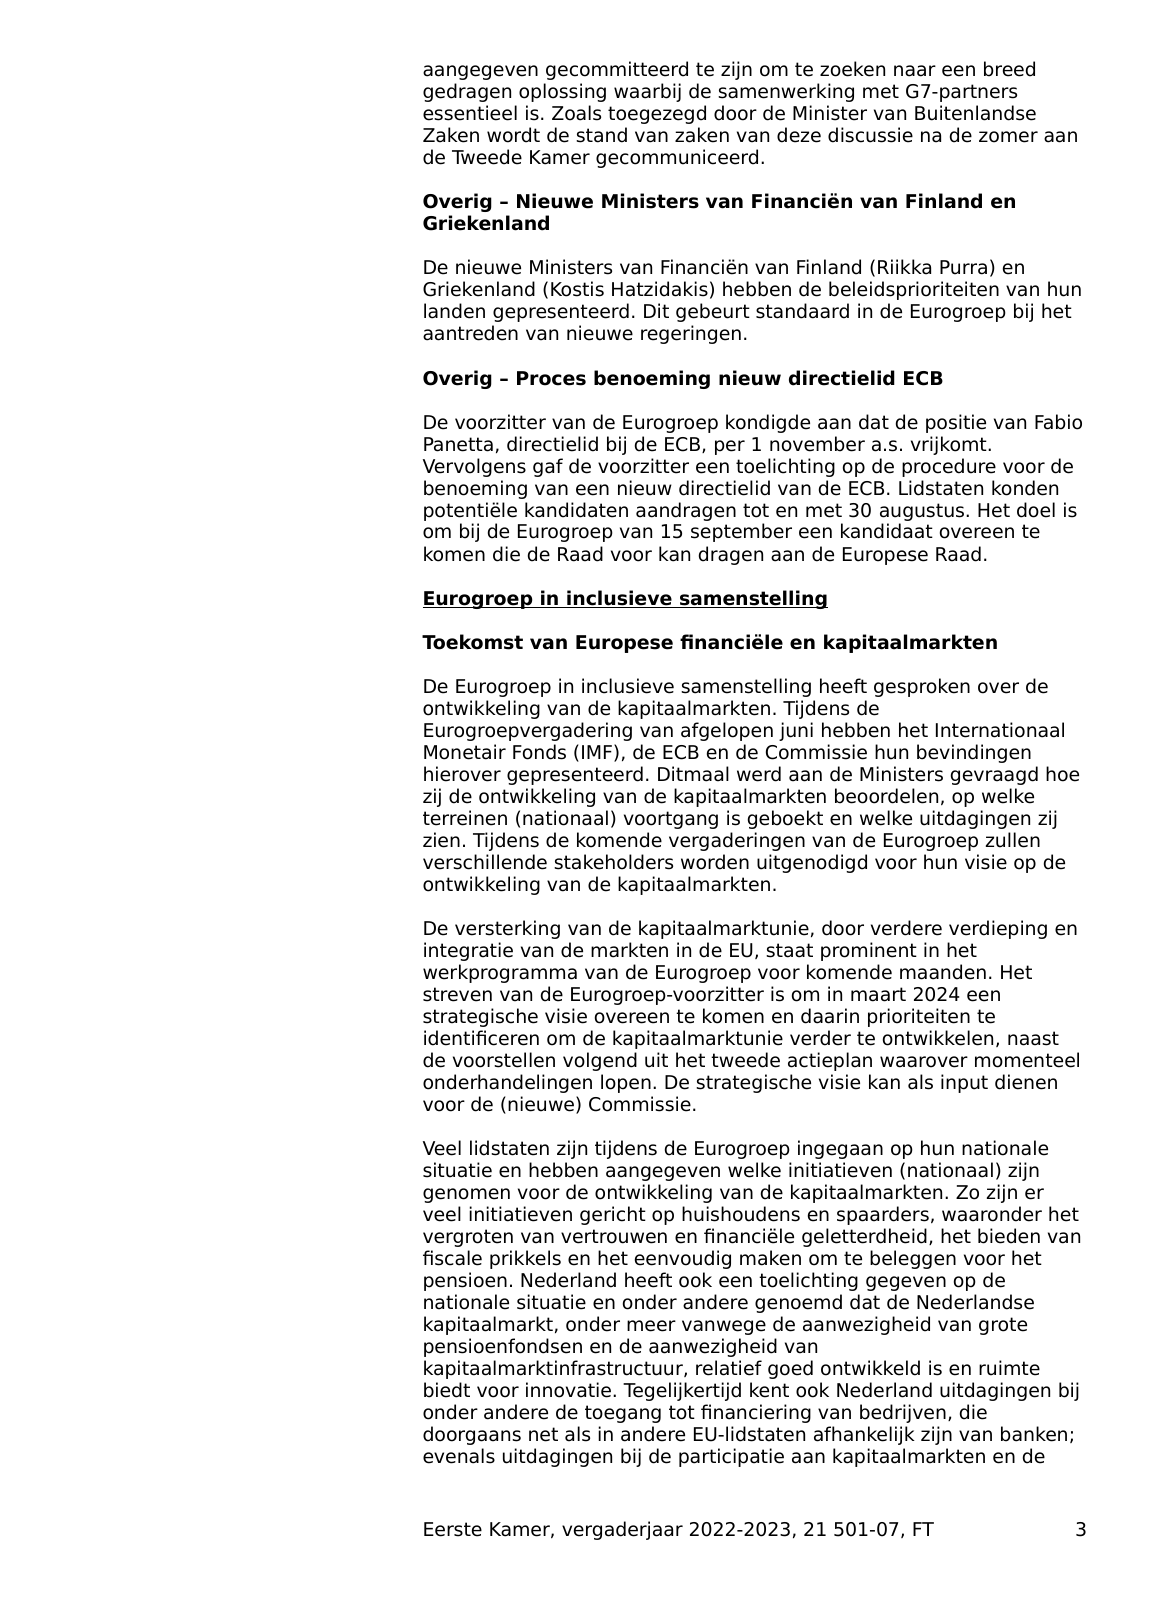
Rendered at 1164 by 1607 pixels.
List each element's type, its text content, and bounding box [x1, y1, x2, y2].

text De Eurogroep in inclusieve samenstelling heeft gesproken over de ontwikkeling van de kapitaalmarkten. Tijdens de Eurogroepvergadering van afgelopen juni hebben het Internationaal Monetair Fonds (IMF), de ECB en de Commissie hun bevindingen hierover gepresenteerd. Ditmaal werd aan de Ministers gevraagd hoe zij de ontwikkeling van de kapitaalmarkten beoordelen, op welke terreinen (nationaal) voortgang is geboekt en welke uitdagingen zij zien. Tijdens de komende vergaderingen van de Eurogroep zullen verschillende stakeholders worden uitgenodigd voor hun visie op de ontwikkeling van de kapitaalmarkten. [422, 676, 1087, 896]
subtitle Overig – Proces benoeming nieuw directielid ECB [422, 367, 1087, 389]
text aangegeven gecommitteerd te zijn om te zoeken naar een breed gedragen oplossing waarbij de samenwerking met G7-partners essentieel is. Zoals toegezegd door de Minister van Buitenlandse Zaken wordt de stand van zaken van deze discussie na de zomer aan de Tweede Kamer gecommuniceerd. [422, 59, 1087, 169]
text De nieuwe Ministers van Financiën van Finland (Riikka Purra) en Griekenland (Kostis Hatzidakis) hebben de beleidsprioriteiten van hun landen gepresenteerd. Dit gebeurt standaard in de Eurogroep bij het aantreden van nieuwe regeringen. [422, 257, 1087, 345]
text Veel lidstaten zijn tijdens de Eurogroep ingegaan op hun nationale situatie en hebben aangegeven welke initiatieven (nationaal) zijn genomen voor de ontwikkeling van de kapitaalmarkten. Zo zijn er veel initiatieven gericht op huishoudens en spaarders, waaronder het vergroten van vertrouwen en financiële geletterdheid, het bieden van fiscale prikkels en het eenvoudig maken om te beleggen voor het pensioen. Nederland heeft ook een toelichting gegeven op de nationale situatie en onder andere genoemd dat de Nederlandse kapitaalmarkt, onder meer vanwege de aanwezigheid van grote pensioenfondsen en de aanwezigheid van kapitaalmarktinfrastructuur, relatief goed ontwikkeld is en ruimte biedt voor innovatie. Tegelijkertijd kent ook Nederland uitdagingen bij onder andere de toegang tot financiering van bedrijven, die doorgaans net als in andere EU-lidstaten afhankelijk zijn van banken; evenals uitdagingen bij de participatie aan kapitaalmarkten en de [422, 1138, 1087, 1468]
text De versterking van de kapitaalmarktunie, door verdere verdieping en integratie van de markten in de EU, staat prominent in het werkprogramma van de Eurogroep voor komende maanden. Het streven van de Eurogroep-voorzitter is om in maart 2024 een strategische visie overeen te komen en daarin prioriteiten te identificeren om de kapitaalmarktunie verder te ontwikkelen, naast de voorstellen volgend uit het tweede actieplan waarover momenteel onderhandelingen lopen. De strategische visie kan als input dienen voor de (nieuwe) Commissie. [422, 918, 1087, 1116]
subtitle Toekomst van Europese financiële en kapitaalmarkten [422, 632, 1087, 654]
text De voorzitter van de Eurogroep kondigde aan dat de positie van Fabio Panetta, directielid bij de ECB, per 1 november a.s. vrijkomt. Vervolgens gaf de voorzitter een toelichting op de procedure voor de benoeming van een nieuw directielid van de ECB. Lidstaten konden potentiële kandidaten aandragen tot en met 30 augustus. Het doel is om bij de Eurogroep van 15 september een kandidaat overeen te komen die de Raad voor kan dragen aan de Europese Raad. [422, 412, 1087, 565]
subtitle Overig – Nieuwe Ministers van Financiën van Finland en Griekenland [422, 191, 1087, 235]
subtitle Eurogroep in inclusieve samenstelling [422, 588, 1087, 609]
